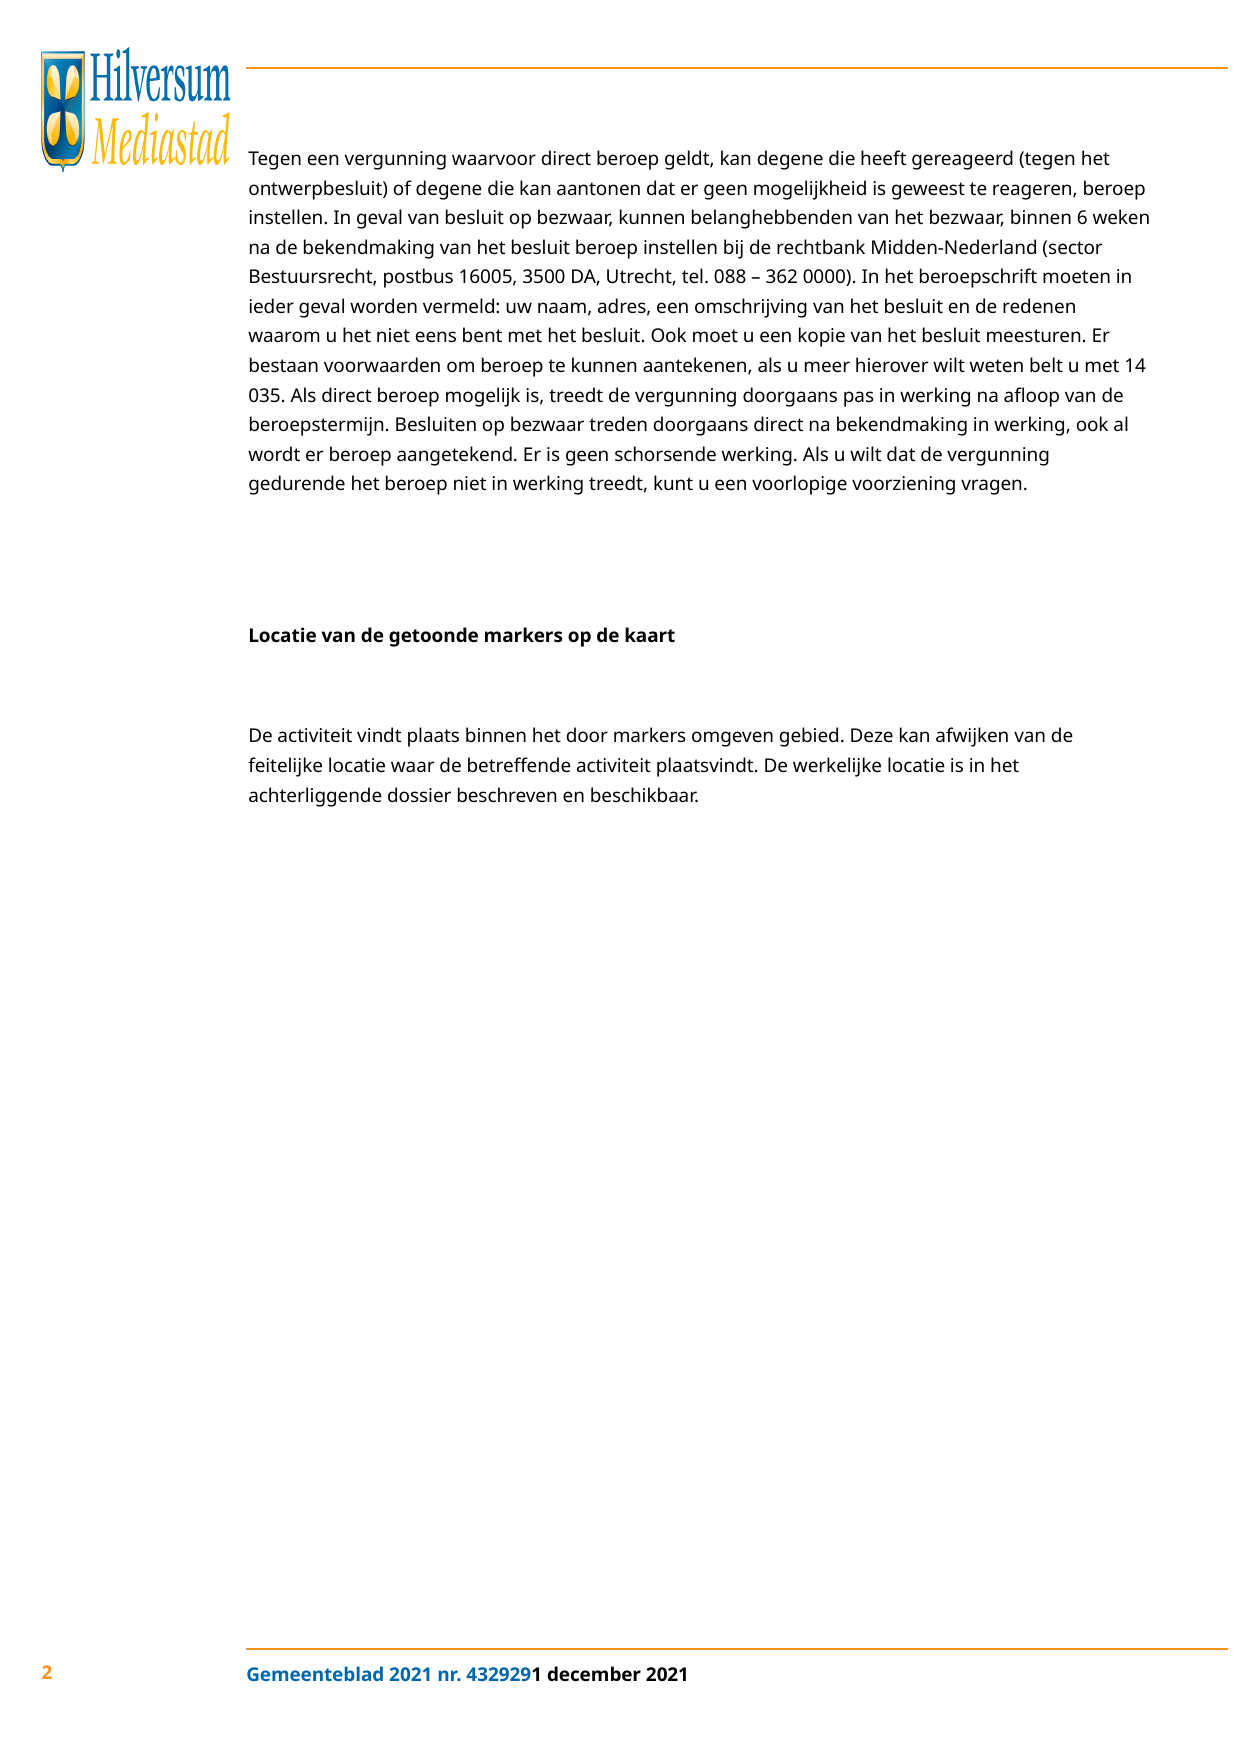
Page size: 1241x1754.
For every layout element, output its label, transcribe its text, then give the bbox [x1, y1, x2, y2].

text Tegen een vergunning waarvoor direct beroep geldt, kan degene die heeft gereageerd (tegen het ontwerpbesluit) of degene die kan aantonen dat er geen mogelijkheid is geweest te reageren, beroep instellen. In geval van besluit op bezwaar, kunnen belanghebbenden van het bezwaar, binnen 6 weken na de bekendmaking van het besluit beroep instellen bij de rechtbank Midden-Nederland (sector Bestuursrecht, postbus 16005, 3500 DA, Utrecht, tel. 088 – 362 0000). In het beroepschrift moeten in ieder geval worden vermeld: uw naam, adres, een omschrijving van het besluit en de redenen waarom u het niet eens bent met het besluit. Ook moet u een kopie van het besluit meesturen. Er bestaan voorwaarden om beroep te kunnen aantekenen, als u meer hierover wilt weten belt u met 14 035. Als direct beroep mogelijk is, treedt de vergunning doorgaans pas in werking na afloop van de beroepstermijn. Besluiten op bezwaar treden doorgaans direct na bekendmaking in werking, ook al wordt er beroep aangetekend. Er is geen schorsende werking. Als u wilt dat de vergunning gedurende het beroep niet in werking treedt, kunt u een voorlopige voorziening vragen. [248, 145, 1152, 496]
text Locatie van de getoonde markers op de kaart [248, 622, 1152, 648]
picture [41, 47, 231, 172]
text De activiteit vindt plaats binnen het door markers omgeven gebied. Deze kan afwijken van de feitelijke locatie waar de betreffende activiteit plaatsvindt. De werkelijke locatie is in het achterliggende dossier beschreven en beschikbaar. [248, 723, 1152, 808]
